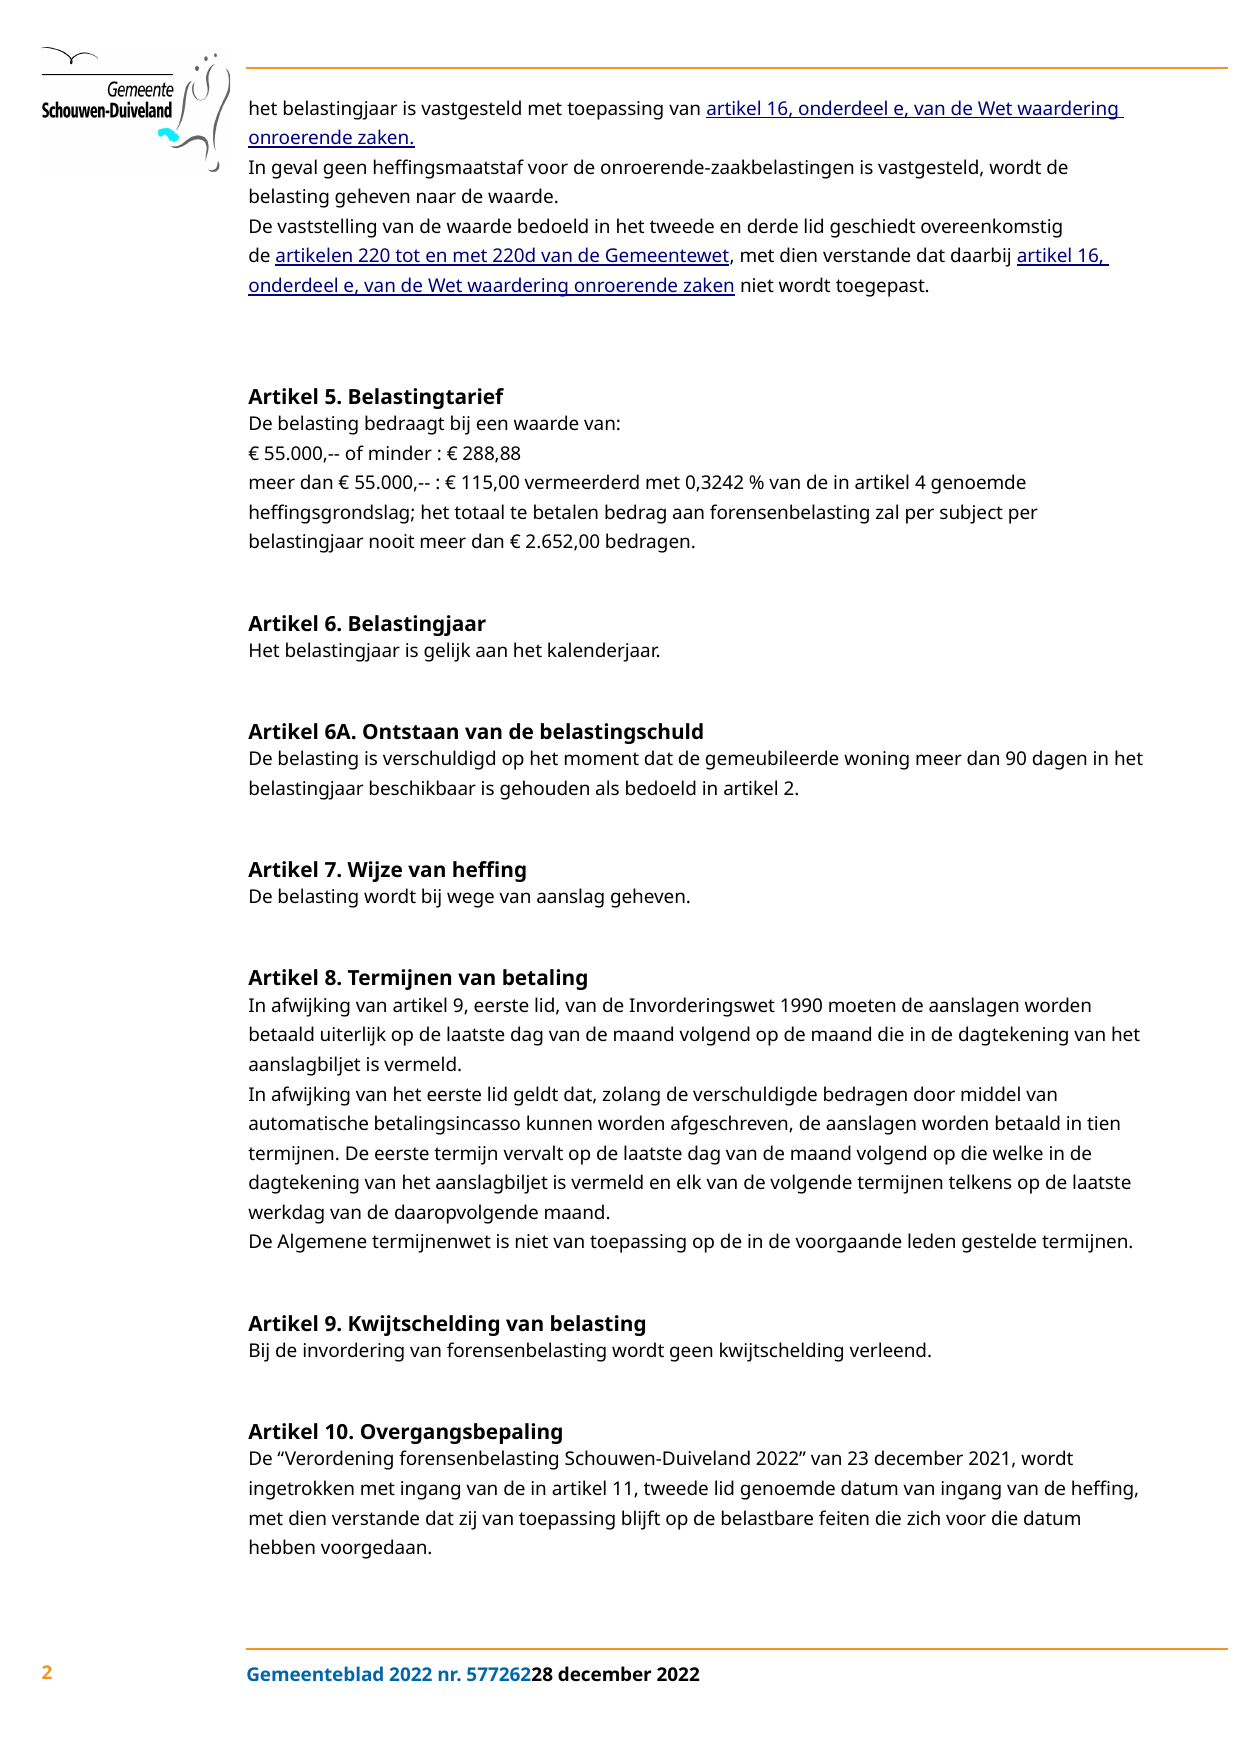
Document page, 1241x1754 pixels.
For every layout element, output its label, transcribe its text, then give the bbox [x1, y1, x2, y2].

text Artikel 10. Overgangsbepaling [248, 1417, 1152, 1446]
text Artikel 6A. Ontstaan van de belastingschuld [248, 717, 1152, 746]
text In afwijking van het eerste lid geldt dat, zolang de verschuldigde bedragen door middel van automatische betalingsincasso kunnen worden afgeschreven, de aanslagen worden betaald in tien termijnen. De eerste termijn vervalt op de laatste dag van de maand volgend op die welke in de dagtekening van het aanslagbiljet is vermeld en elk van de volgende termijnen telkens op de laatste werkdag van de daaropvolgende maand. [248, 1081, 1152, 1225]
text het belastingjaar is vastgesteld met toepassing van artikel 16, onderdeel e, van de Wet waardering onroerende zaken. [248, 95, 1152, 150]
text De Algemene termijnenwet is niet van toepassing op de in de voorgaande leden gestelde termijnen. [248, 1229, 1152, 1254]
text Artikel 6. Belastingjaar [248, 609, 1152, 637]
text Het belastingjaar is gelijk aan het kalenderjaar. [248, 637, 1152, 663]
text Artikel 5. Belastingtarief [248, 382, 1152, 410]
picture [41, 47, 231, 172]
text meer dan € 55.000,-- : € 115,00 vermeerderd met 0,3242 % van de in artikel 4 genoemde heffingsgrondslag; het totaal te betalen bedrag aan forensenbelasting zal per subject per belastingjaar nooit meer dan € 2.652,00 bedragen. [248, 469, 1152, 554]
text De belasting is verschuldigd op het moment dat de gemeubileerde woning meer dan 90 dagen in het belastingjaar beschikbaar is gehouden als bedoeld in artikel 2. [248, 746, 1152, 801]
text Artikel 9. Kwijtschelding van belasting [248, 1309, 1152, 1337]
text Artikel 8. Termijnen van betaling [248, 963, 1152, 992]
text De belasting bedraagt bij een waarde van: [248, 410, 1152, 436]
text De belasting wordt bij wege van aanslag geheven. [248, 883, 1152, 909]
text € 55.000,-- of minder : € 288,88 [248, 440, 1152, 466]
text In afwijking van artikel 9, eerste lid, van de Invorderingswet 1990 moeten de aanslagen worden betaald uiterlijk op de laatste dag van de maand volgend op de maand die in de dagtekening van het aanslagbiljet is vermeld. [248, 992, 1152, 1077]
text Artikel 7. Wijze van heffing [248, 855, 1152, 883]
text Bij de invordering van forensenbelasting wordt geen kwijtschelding verleend. [248, 1337, 1152, 1363]
text De “Verordening forensenbelasting Schouwen-Duiveland 2022” van 23 december 2021, wordt ingetrokken met ingang van de in artikel 11, tweede lid genoemde datum van ingang van de heffing, met dien verstande dat zij van toepassing blijft op de belastbare feiten die zich voor die datum hebben voorgedaan. [248, 1446, 1152, 1560]
text In geval geen heffingsmaatstaf voor de onroerende-zaakbelastingen is vastgesteld, wordt de belasting geheven naar de waarde. [248, 154, 1152, 209]
text De vaststelling van de waarde bedoeld in het tweede en derde lid geschiedt overeenkomstig de artikelen 220 tot en met 220d van de Gemeentewet, met dien verstande dat daarbij artikel 16, onderdeel e, van de Wet waardering onroerende zaken niet wordt toegepast. [248, 213, 1152, 298]
